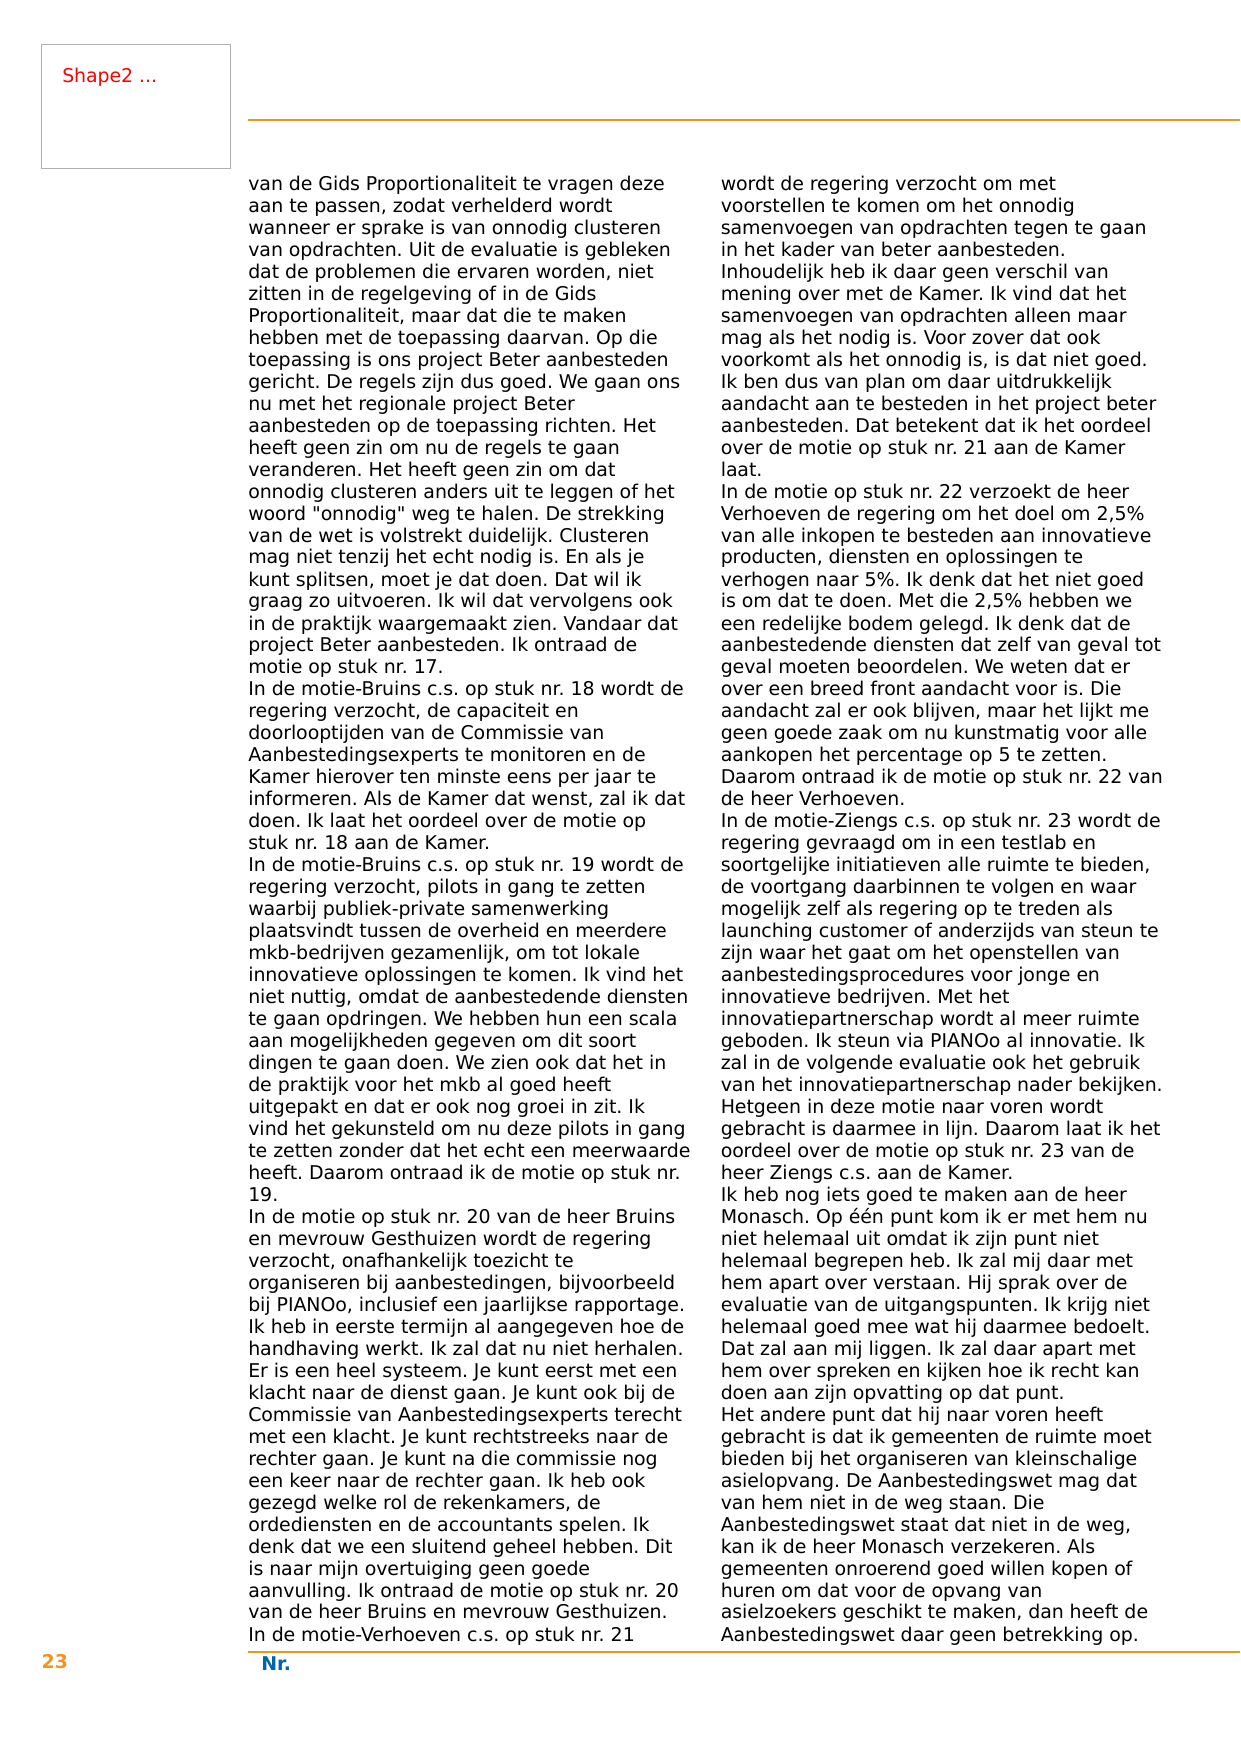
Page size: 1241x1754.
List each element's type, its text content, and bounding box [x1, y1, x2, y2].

text Ik heb nog iets goed te maken aan de heer Monasch. Op één punt kom ik er met hem nu niet helemaal uit omdat ik zijn punt niet helemaal begrepen heb. Ik zal mij daar met hem apart over verstaan. Hij sprak over de evaluatie van de uitgangspunten. Ik krijg niet helemaal goed mee wat hij daarmee bedoelt. Dat zal aan mij liggen. Ik zal daar apart met hem over spreken en kijken hoe ik recht kan doen aan zijn opvatting op dat punt. [721, 1184, 1163, 1404]
text wordt de regering verzocht om met voorstellen te komen om het onnodig samenvoegen van opdrachten tegen te gaan in het kader van beter aanbesteden. Inhoudelijk heb ik daar geen verschil van mening over met de Kamer. Ik vind dat het samenvoegen van opdrachten alleen maar mag als het nodig is. Voor zover dat ook voorkomt als het onnodig is, is dat niet goed. Ik ben dus van plan om daar uitdrukkelijk aandacht aan te besteden in het project beter aanbesteden. Dat betekent dat ik het oordeel over de motie op stuk nr. 21 aan de Kamer laat. [721, 173, 1163, 481]
text In de motie op stuk nr. 22 verzoekt de heer Verhoeven de regering om het doel om 2,5% van alle inkopen te besteden aan innovatieve producten, diensten en oplossingen te verhogen naar 5%. Ik denk dat het niet goed is om dat te doen. Met die 2,5% hebben we een redelijke bodem gelegd. Ik denk dat de aanbestedende diensten dat zelf van geval tot geval moeten beoordelen. We weten dat er over een breed front aandacht voor is. Die aandacht zal er ook blijven, maar het lijkt me geen goede zaak om nu kunstmatig voor alle aankopen het percentage op 5 te zetten. Daarom ontraad ik de motie op stuk nr. 22 van de heer Verhoeven. [721, 481, 1163, 810]
text Het andere punt dat hij naar voren heeft gebracht is dat ik gemeenten de ruimte moet bieden bij het organiseren van kleinschalige asielopvang. De Aanbestedingswet mag dat van hem niet in de weg staan. Die Aanbestedingswet staat dat niet in de weg, kan ik de heer Monasch verzekeren. Als gemeenten onroerend goed willen kopen of huren om dat voor de opvang van asielzoekers geschikt te maken, dan heeft de Aanbestedingswet daar geen betrekking op. [721, 1404, 1163, 1645]
text In de motie-Bruins c.s. op stuk nr. 19 wordt de regering verzocht, pilots in gang te zetten waarbij publiek-private samenwerking plaatsvindt tussen de overheid en meerdere mkb-bedrijven gezamenlijk, om tot lokale innovatieve oplossingen te komen. Ik vind het niet nuttig, omdat de aanbestedende diensten te gaan opdringen. We hebben hun een scala aan mogelijkheden gegeven om dit soort dingen te gaan doen. We zien ook dat het in de praktijk voor het mkb al goed heeft uitgepakt en dat er ook nog groei in zit. Ik vind het gekunsteld om nu deze pilots in gang te zetten zonder dat het echt een meerwaarde heeft. Daarom ontraad ik de motie op stuk nr. 19. [248, 854, 691, 1206]
text In de motie-Bruins c.s. op stuk nr. 18 wordt de regering verzocht, de capaciteit en doorlooptijden van de Commissie van Aanbestedingsexperts te monitoren en de Kamer hierover ten minste eens per jaar te informeren. Als de Kamer dat wenst, zal ik dat doen. Ik laat het oordeel over de motie op stuk nr. 18 aan de Kamer. [248, 678, 691, 854]
text In de motie-Ziengs c.s. op stuk nr. 23 wordt de regering gevraagd om in een testlab en soortgelijke initiatieven alle ruimte te bieden, de voortgang daarbinnen te volgen en waar mogelijk zelf als regering op te treden als launching customer of anderzijds van steun te zijn waar het gaat om het openstellen van aanbestedingsprocedures voor jonge en innovatieve bedrijven. Met het innovatiepartnerschap wordt al meer ruimte geboden. Ik steun via PIANOo al innovatie. Ik zal in de volgende evaluatie ook het gebruik van het innovatiepartnerschap nader bekijken. Hetgeen in deze motie naar voren wordt gebracht is daarmee in lijn. Daarom laat ik het oordeel over de motie op stuk nr. 23 van de heer Ziengs c.s. aan de Kamer. [721, 810, 1163, 1184]
text van de Gids Proportionaliteit te vragen deze aan te passen, zodat verhelderd wordt wanneer er sprake is van onnodig clusteren van opdrachten. Uit de evaluatie is gebleken dat de problemen die ervaren worden, niet zitten in de regelgeving of in de Gids Proportionaliteit, maar dat die te maken hebben met de toepassing daarvan. Op die toepassing is ons project Beter aanbesteden gericht. De regels zijn dus goed. We gaan ons nu met het regionale project Beter aanbesteden op de toepassing richten. Het heeft geen zin om nu de regels te gaan veranderen. Het heeft geen zin om dat onnodig clusteren anders uit te leggen of het woord "onnodig" weg te halen. De strekking van de wet is volstrekt duidelijk. Clusteren mag niet tenzij het echt nodig is. En als je kunt splitsen, moet je dat doen. Dat wil ik graag zo uitvoeren. Ik wil dat vervolgens ook in de praktijk waargemaakt zien. Vandaar dat project Beter aanbesteden. Ik ontraad de motie op stuk nr. 17. [248, 173, 691, 678]
text In de motie op stuk nr. 20 van de heer Bruins en mevrouw Gesthuizen wordt de regering verzocht, onafhankelijk toezicht te organiseren bij aanbestedingen, bijvoorbeeld bij PIANOo, inclusief een jaarlijkse rapportage. Ik heb in eerste termijn al aangegeven hoe de handhaving werkt. Ik zal dat nu niet herhalen. Er is een heel systeem. Je kunt eerst met een klacht naar de dienst gaan. Je kunt ook bij de Commissie van Aanbestedingsexperts terecht met een klacht. Je kunt rechtstreeks naar de rechter gaan. Je kunt na die commissie nog een keer naar de rechter gaan. Ik heb ook gezegd welke rol de rekenkamers, de ordediensten en de accountants spelen. Ik denk dat we een sluitend geheel hebben. Dit is naar mijn overtuiging geen goede aanvulling. Ik ontraad de motie op stuk nr. 20 van de heer Bruins en mevrouw Gesthuizen. [248, 1206, 691, 1623]
text In de motie-Verhoeven c.s. op stuk nr. 21 [248, 1623, 691, 1645]
